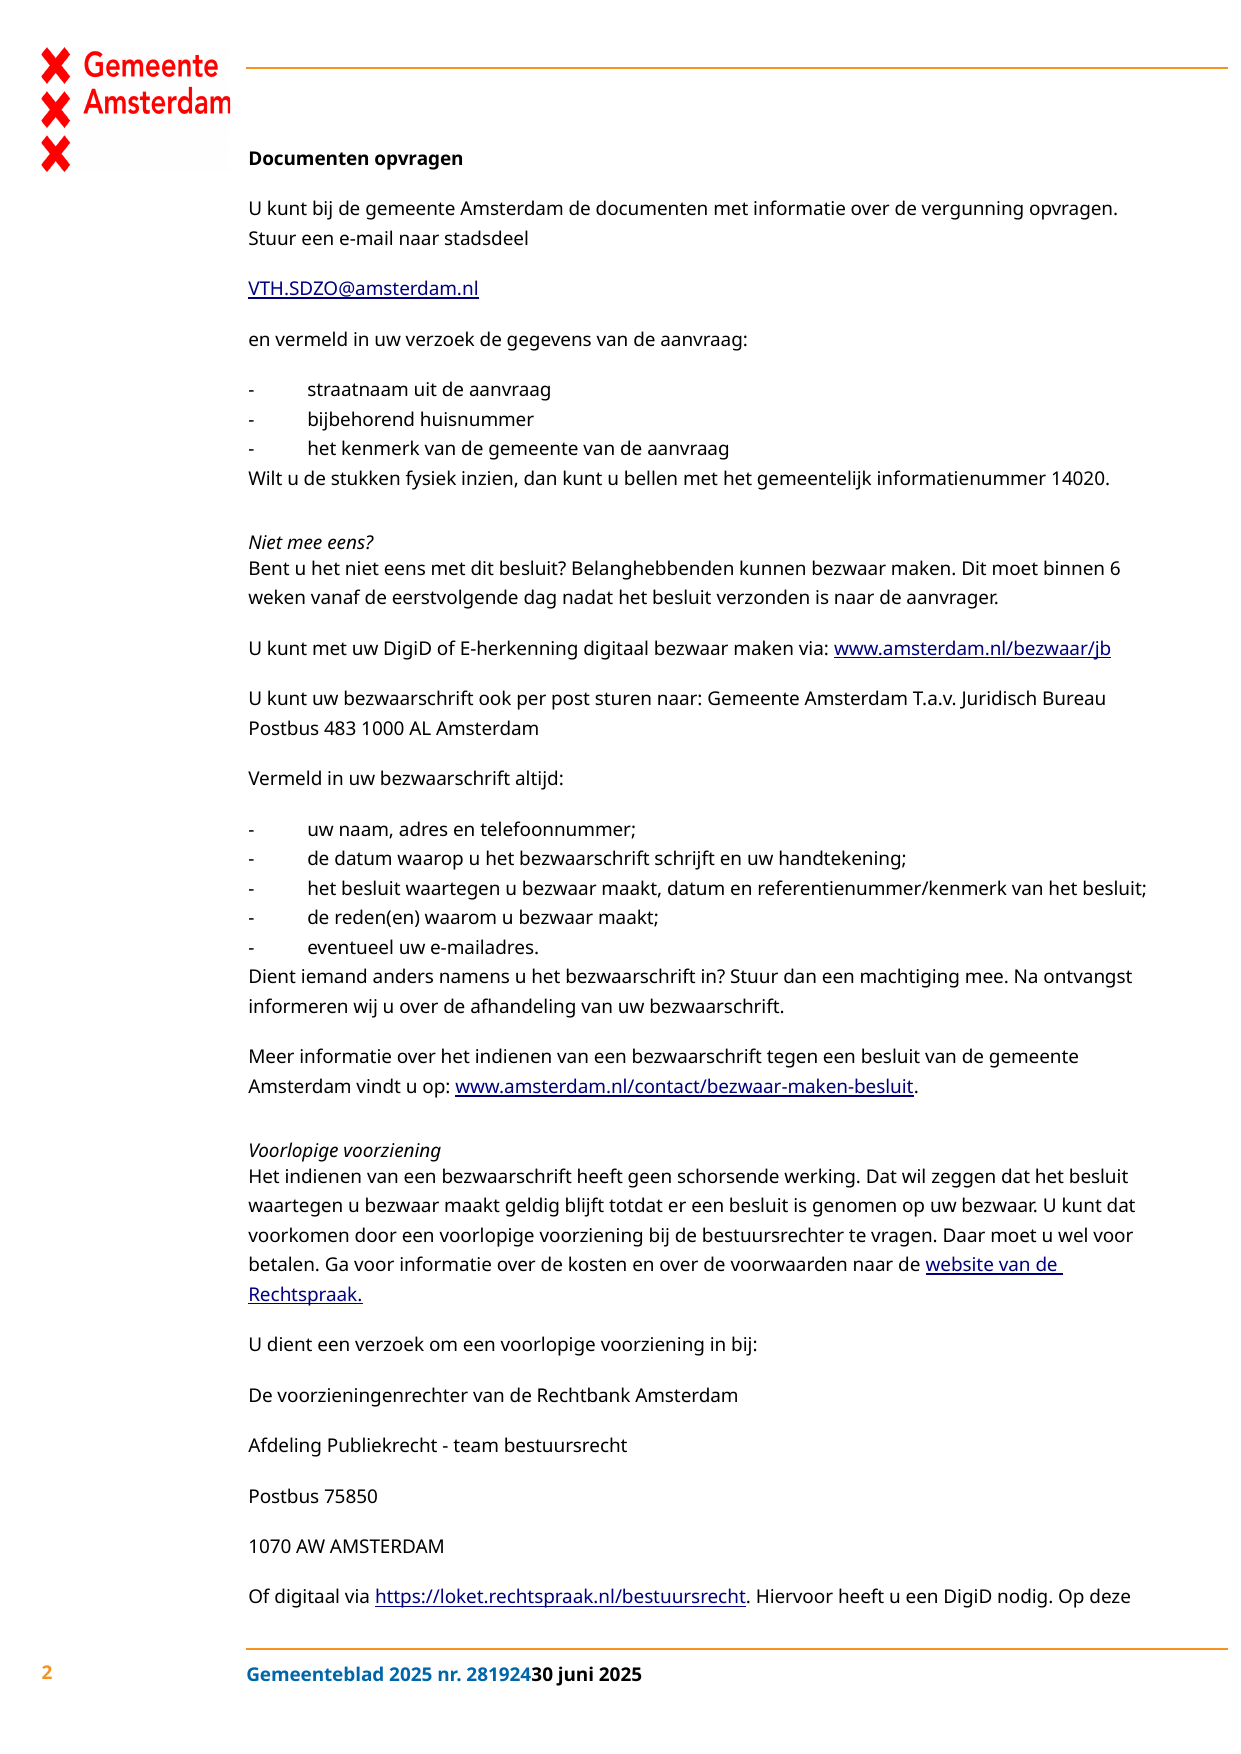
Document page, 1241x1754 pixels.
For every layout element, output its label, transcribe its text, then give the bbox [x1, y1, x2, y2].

text De voorzieningenrechter van de Rechtbank Amsterdam [248, 1382, 1152, 1408]
text U kunt uw bezwaarschrift ook per post sturen naar: Gemeente Amsterdam T.a.v. Juridisch Bureau Postbus 483 1000 AL Amsterdam [248, 685, 1152, 741]
list de datum waarop u het bezwaarschrift schrijft en uw handtekening; [248, 845, 1152, 871]
list uw naam, adres en telefoonnummer; [248, 816, 1152, 841]
text U dient een verzoek om een voorlopige voorziening in bij: [248, 1332, 1152, 1357]
list straatnaam uit de aanvraag [248, 376, 1152, 402]
text U kunt met uw DigiD of E-herkenning digitaal bezwaar maken via: www.amsterdam.nl/bezwaar/jb [248, 635, 1152, 661]
text VTH.SDZO@amsterdam.nl [248, 276, 1152, 301]
text Niet mee eens? [248, 529, 1152, 555]
picture [41, 47, 231, 172]
text Het indienen van een bezwaarschrift heeft geen schorsende werking. Dat wil zeggen dat het besluit waartegen u bezwaar maakt geldig blijft totdat er een besluit is genomen op uw bezwaar. U kunt dat voorkomen door een voorlopige voorziening bij de bestuursrechter te vragen. Daar moet u wel voor betalen. Ga voor informatie over de kosten en over de voorwaarden naar de website van de Rechtspraak. [248, 1163, 1152, 1307]
text U kunt bij de gemeente Amsterdam de documenten met informatie over de vergunning opvragen. Stuur een e-mail naar stadsdeel [248, 196, 1152, 251]
list de reden(en) waarom u bezwaar maakt; [248, 904, 1152, 930]
text Of digitaal via https://loket.rechtspraak.nl/bestuursrecht. Hiervoor heeft u een DigiD nodig. Op deze [248, 1584, 1152, 1609]
text Voorlopige voorziening [248, 1137, 1152, 1163]
text 1070 AW AMSTERDAM [248, 1533, 1152, 1559]
text Postbus 75850 [248, 1483, 1152, 1509]
text en vermeld in uw verzoek de gegevens van de aanvraag: [248, 326, 1152, 352]
list het besluit waartegen u bezwaar maakt, datum en referentienummer/kenmerk van het besluit; [248, 875, 1152, 901]
text Bent u het niet eens met dit besluit? Belanghebbenden kunnen bezwaar maken. Dit moet binnen 6 weken vanaf de eerstvolgende dag nadat het besluit verzonden is naar de aanvrager. [248, 555, 1152, 610]
text Documenten opvragen [248, 145, 1152, 171]
text Meer informatie over het indienen van een bezwaarschrift tegen een besluit van de gemeente Amsterdam vindt u op: www.amsterdam.nl/contact/bezwaar-maken-besluit. [248, 1044, 1152, 1099]
list eventueel uw e-mailadres. [248, 934, 1152, 960]
text Afdeling Publiekrecht - team bestuursrecht [248, 1432, 1152, 1458]
text Dient iemand anders namens u het bezwaarschrift in? Stuur dan een machtiging mee. Na ontvangst informeren wij u over de afhandeling van uw bezwaarschrift. [248, 964, 1152, 1019]
list bijbehorend huisnummer [248, 406, 1152, 432]
text Wilt u de stukken fysiek inzien, dan kunt u bellen met het gemeentelijk informatienummer 14020. [248, 465, 1152, 491]
list het kenmerk van de gemeente van de aanvraag [248, 436, 1152, 461]
text Vermeld in uw bezwaarschrift altijd: [248, 765, 1152, 791]
